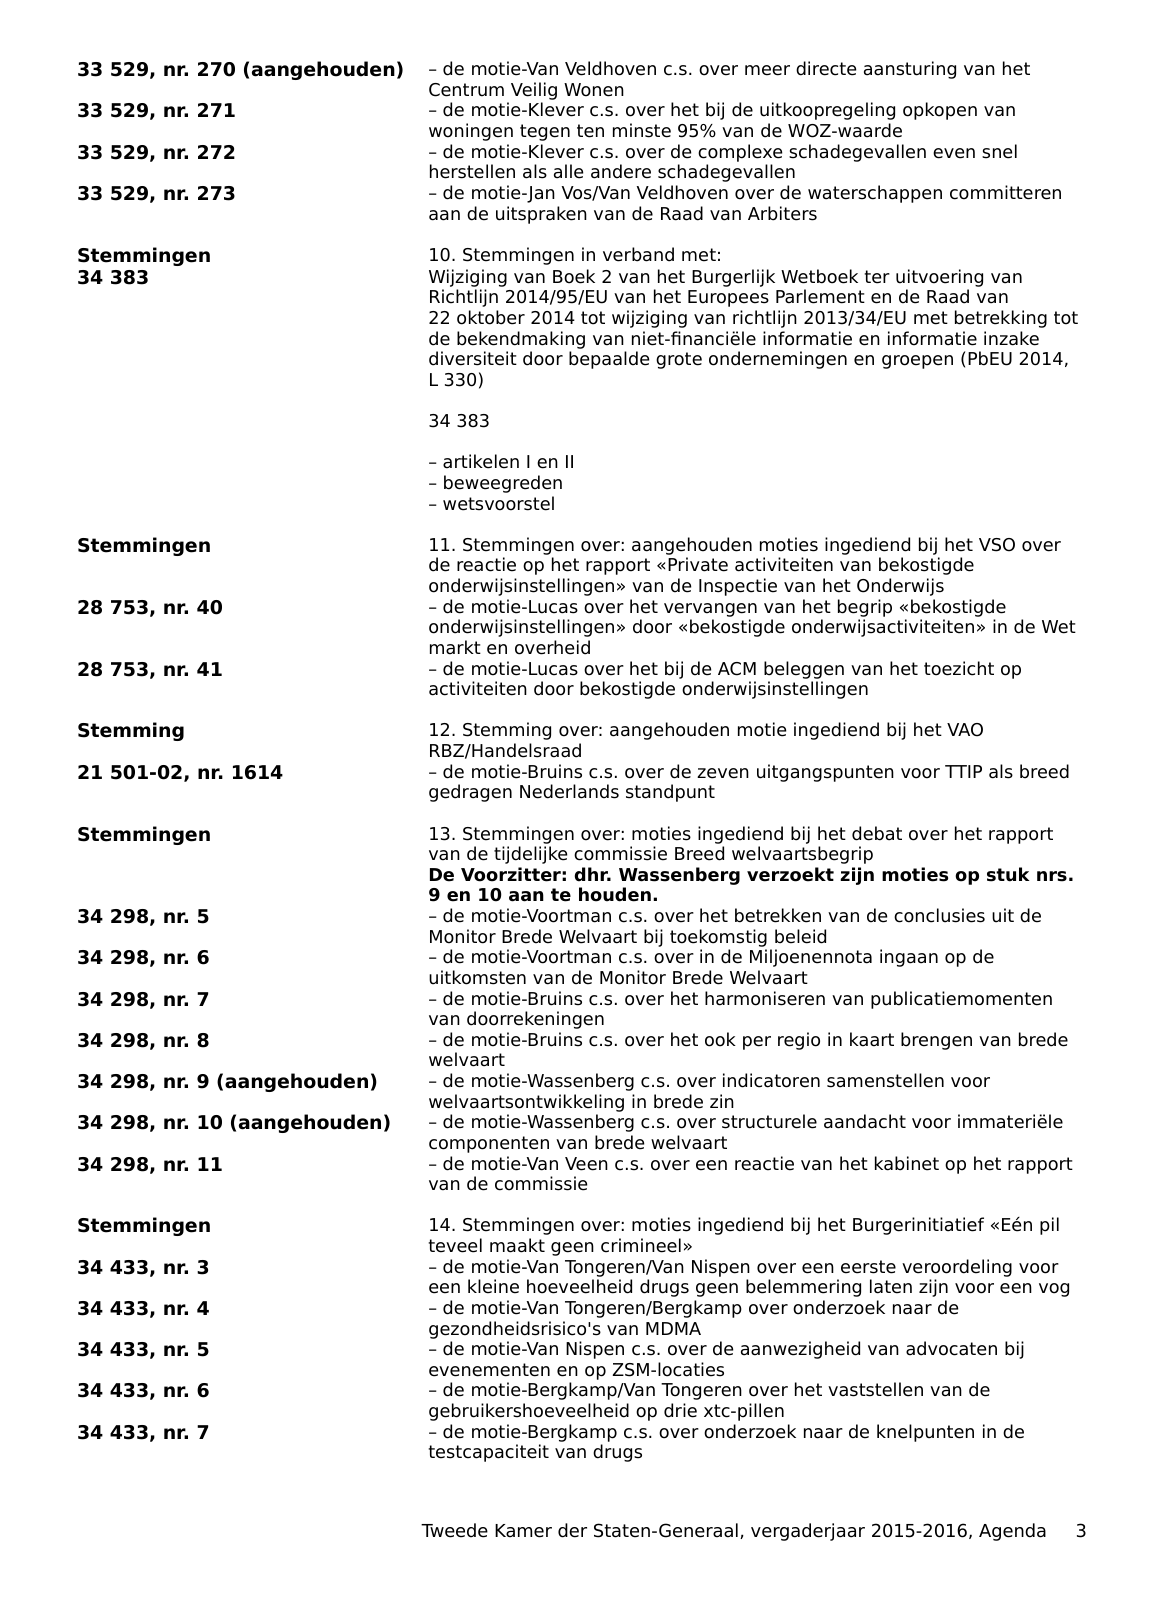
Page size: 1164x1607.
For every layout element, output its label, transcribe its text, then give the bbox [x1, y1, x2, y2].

table_cell 13. Stemmingen over: moties ingediend bij het debat over het rapport van de tijdelijke commissie Breed welvaartsbegrip [422, 824, 1087, 865]
table_cell [77, 700, 404, 720]
table_cell [77, 473, 404, 493]
table_cell [405, 142, 422, 183]
table_cell [405, 1422, 422, 1463]
table_cell [405, 1380, 422, 1422]
table_cell [405, 245, 422, 267]
table_cell – beweegreden [422, 473, 1087, 493]
table_cell [405, 1154, 422, 1195]
table_cell [405, 100, 422, 142]
table_cell 33 529, nr. 270 (aangehouden) [77, 59, 404, 100]
table_cell [77, 1195, 404, 1215]
table_cell [405, 1339, 422, 1380]
table_cell [77, 411, 404, 432]
table_cell 34 298, nr. 10 (aangehouden) [77, 1112, 404, 1153]
table_cell [77, 514, 404, 535]
table_cell [405, 824, 422, 865]
table_cell [405, 906, 422, 947]
table_cell 34 433, nr. 5 [77, 1339, 404, 1380]
table_cell – de motie-Bergkamp c.s. over onderzoek naar de knelpunten in de testcapaciteit van drugs [422, 1422, 1087, 1463]
table_cell [422, 700, 1087, 720]
table_cell [405, 1071, 422, 1112]
table_cell [405, 1030, 422, 1071]
table_cell [77, 432, 404, 452]
table_cell [405, 59, 422, 100]
table_cell [77, 390, 404, 411]
table_cell [405, 494, 422, 514]
table_cell 11. Stemmingen over: aangehouden moties ingediend bij het VSO over de reactie op het rapport «Private activiteiten van bekostigde onderwijsinstellingen» van de Inspectie van het Onderwijs [422, 535, 1087, 597]
table_cell – de motie-Klever c.s. over het bij de uitkoopregeling opkopen van woningen tegen ten minste 95% van de WOZ-waarde [422, 100, 1087, 142]
table_cell 34 298, nr. 11 [77, 1154, 404, 1195]
table_cell – de motie-Van Tongeren/Bergkamp over onderzoek naar de gezondheidsrisico's van MDMA [422, 1298, 1087, 1339]
table_cell 34 298, nr. 6 [77, 947, 404, 988]
table_cell – de motie-Bruins c.s. over het harmoniseren van publicatiemomenten van doorrekeningen [422, 989, 1087, 1030]
table_cell [422, 514, 1087, 535]
table_cell [405, 267, 422, 390]
table_cell [405, 762, 422, 803]
table_cell [405, 452, 422, 473]
table_cell 12. Stemming over: aangehouden motie ingediend bij het VAO RBZ/Handelsraad [422, 720, 1087, 762]
table_cell – de motie-Van Veldhoven c.s. over meer directe aansturing van het Centrum Veilig Wonen [422, 59, 1087, 100]
table_cell [405, 411, 422, 432]
table_cell Stemmingen [77, 245, 404, 267]
table_cell [77, 865, 404, 906]
table_cell Stemmingen [77, 1215, 404, 1257]
table_cell – de motie-Lucas over het vervangen van het begrip «bekostigde onderwijsinstellingen» door «bekostigde onderwijsactiviteiten» in de Wet markt en overheid [422, 597, 1087, 658]
table_cell – de motie-Wassenberg c.s. over structurele aandacht voor immateriële componenten van brede welvaart [422, 1112, 1087, 1153]
table_cell – de motie-Van Tongeren/Van Nispen over een eerste veroordeling voor een kleine hoeveelheid drugs geen belemmering laten zijn voor een vog [422, 1257, 1087, 1298]
table_cell 34 383 [77, 267, 404, 390]
table_cell Stemmingen [77, 535, 404, 597]
table_cell [405, 803, 422, 823]
table_cell 34 298, nr. 5 [77, 906, 404, 947]
table_cell [405, 514, 422, 535]
table_cell – de motie-Klever c.s. over de complexe schadegevallen even snel herstellen als alle andere schadegevallen [422, 142, 1087, 183]
table_cell – de motie-Bergkamp/Van Tongeren over het vaststellen van de gebruikershoeveelheid op drie xtc-pillen [422, 1380, 1087, 1422]
table_cell [405, 865, 422, 906]
table_cell [405, 432, 422, 452]
table_cell [405, 1112, 422, 1153]
table_cell [422, 1195, 1087, 1215]
table_cell 34 298, nr. 9 (aangehouden) [77, 1071, 404, 1112]
table_cell 34 298, nr. 7 [77, 989, 404, 1030]
table_cell [422, 432, 1087, 452]
table_cell – de motie-Bruins c.s. over het ook per regio in kaart brengen van brede welvaart [422, 1030, 1087, 1071]
table_cell – de motie-Lucas over het bij de ACM beleggen van het toezicht op activiteiten door bekostigde onderwijsinstellingen [422, 659, 1087, 700]
table_cell [405, 700, 422, 720]
table_cell [422, 224, 1087, 245]
table_cell – de motie-Wassenberg c.s. over indicatoren samenstellen voor welvaartsontwikkeling in brede zin [422, 1071, 1087, 1112]
table_cell 10. Stemmingen in verband met: [422, 245, 1087, 267]
table_cell – wetsvoorstel [422, 494, 1087, 514]
table_cell [405, 947, 422, 988]
table_cell [422, 390, 1087, 411]
table_cell – artikelen I en II [422, 452, 1087, 473]
table_cell 34 433, nr. 6 [77, 1380, 404, 1422]
table_cell – de motie-Jan Vos/Van Veldhoven over de waterschappen committeren aan de uitspraken van de Raad van Arbiters [422, 183, 1087, 224]
table_cell [77, 224, 404, 245]
table_cell [422, 803, 1087, 823]
table_cell [77, 452, 404, 473]
table_cell – de motie-Voortman c.s. over in de Miljoenennota ingaan op de uitkomsten van de Monitor Brede Welvaart [422, 947, 1087, 988]
table_cell 33 529, nr. 272 [77, 142, 404, 183]
table_cell [405, 1195, 422, 1215]
table_cell 34 383 [422, 411, 1087, 432]
table_cell [405, 989, 422, 1030]
table_cell – de motie-Van Nispen c.s. over de aanwezigheid van advocaten bij evenementen en op ZSM-locaties [422, 1339, 1087, 1380]
table_cell 34 433, nr. 3 [77, 1257, 404, 1298]
table_cell [77, 803, 404, 823]
table_cell 14. Stemmingen over: moties ingediend bij het Burgerinitiatief «Eén pil teveel maakt geen crimineel» [422, 1215, 1087, 1257]
table_cell 34 298, nr. 8 [77, 1030, 404, 1071]
table_cell [405, 224, 422, 245]
table_cell [405, 1215, 422, 1257]
table_cell 34 433, nr. 4 [77, 1298, 404, 1339]
table_cell Stemmingen [77, 824, 404, 865]
table_cell 33 529, nr. 271 [77, 100, 404, 142]
table_cell Wijziging van Boek 2 van het Burgerlijk Wetboek ter uitvoering van Richtlijn 2014/95/EU van het Europees Parlement en de Raad van 22 oktober 2014 tot wijziging van richtlijn 2013/34/EU met betrekking tot de bekendmaking van niet-financiële informatie en informatie inzake diversiteit door bepaalde grote ondernemingen en groepen (PbEU 2014, L 330) [422, 267, 1087, 390]
table_cell [405, 597, 422, 658]
table_cell [405, 183, 422, 224]
table_cell De Voorzitter: dhr. Wassenberg verzoekt zijn moties op stuk nrs. 9 en 10 aan te houden. [422, 865, 1087, 906]
table_cell 28 753, nr. 40 [77, 597, 404, 658]
table_cell 33 529, nr. 273 [77, 183, 404, 224]
table_cell [405, 1298, 422, 1339]
table_cell [405, 720, 422, 762]
table_cell 28 753, nr. 41 [77, 659, 404, 700]
table_cell [405, 535, 422, 597]
table_cell [405, 473, 422, 493]
table_cell [77, 494, 404, 514]
table_cell – de motie-Voortman c.s. over het betrekken van de conclusies uit de Monitor Brede Welvaart bij toekomstig beleid [422, 906, 1087, 947]
table_cell Stemming [77, 720, 404, 762]
table_cell 21 501-02, nr. 1614 [77, 762, 404, 803]
table_cell [405, 390, 422, 411]
table_cell – de motie-Bruins c.s. over de zeven uitgangspunten voor TTIP als breed gedragen Nederlands standpunt [422, 762, 1087, 803]
table_cell 34 433, nr. 7 [77, 1422, 404, 1463]
table_cell – de motie-Van Veen c.s. over een reactie van het kabinet op het rapport van de commissie [422, 1154, 1087, 1195]
table_cell [405, 659, 422, 700]
table_cell [405, 1257, 422, 1298]
